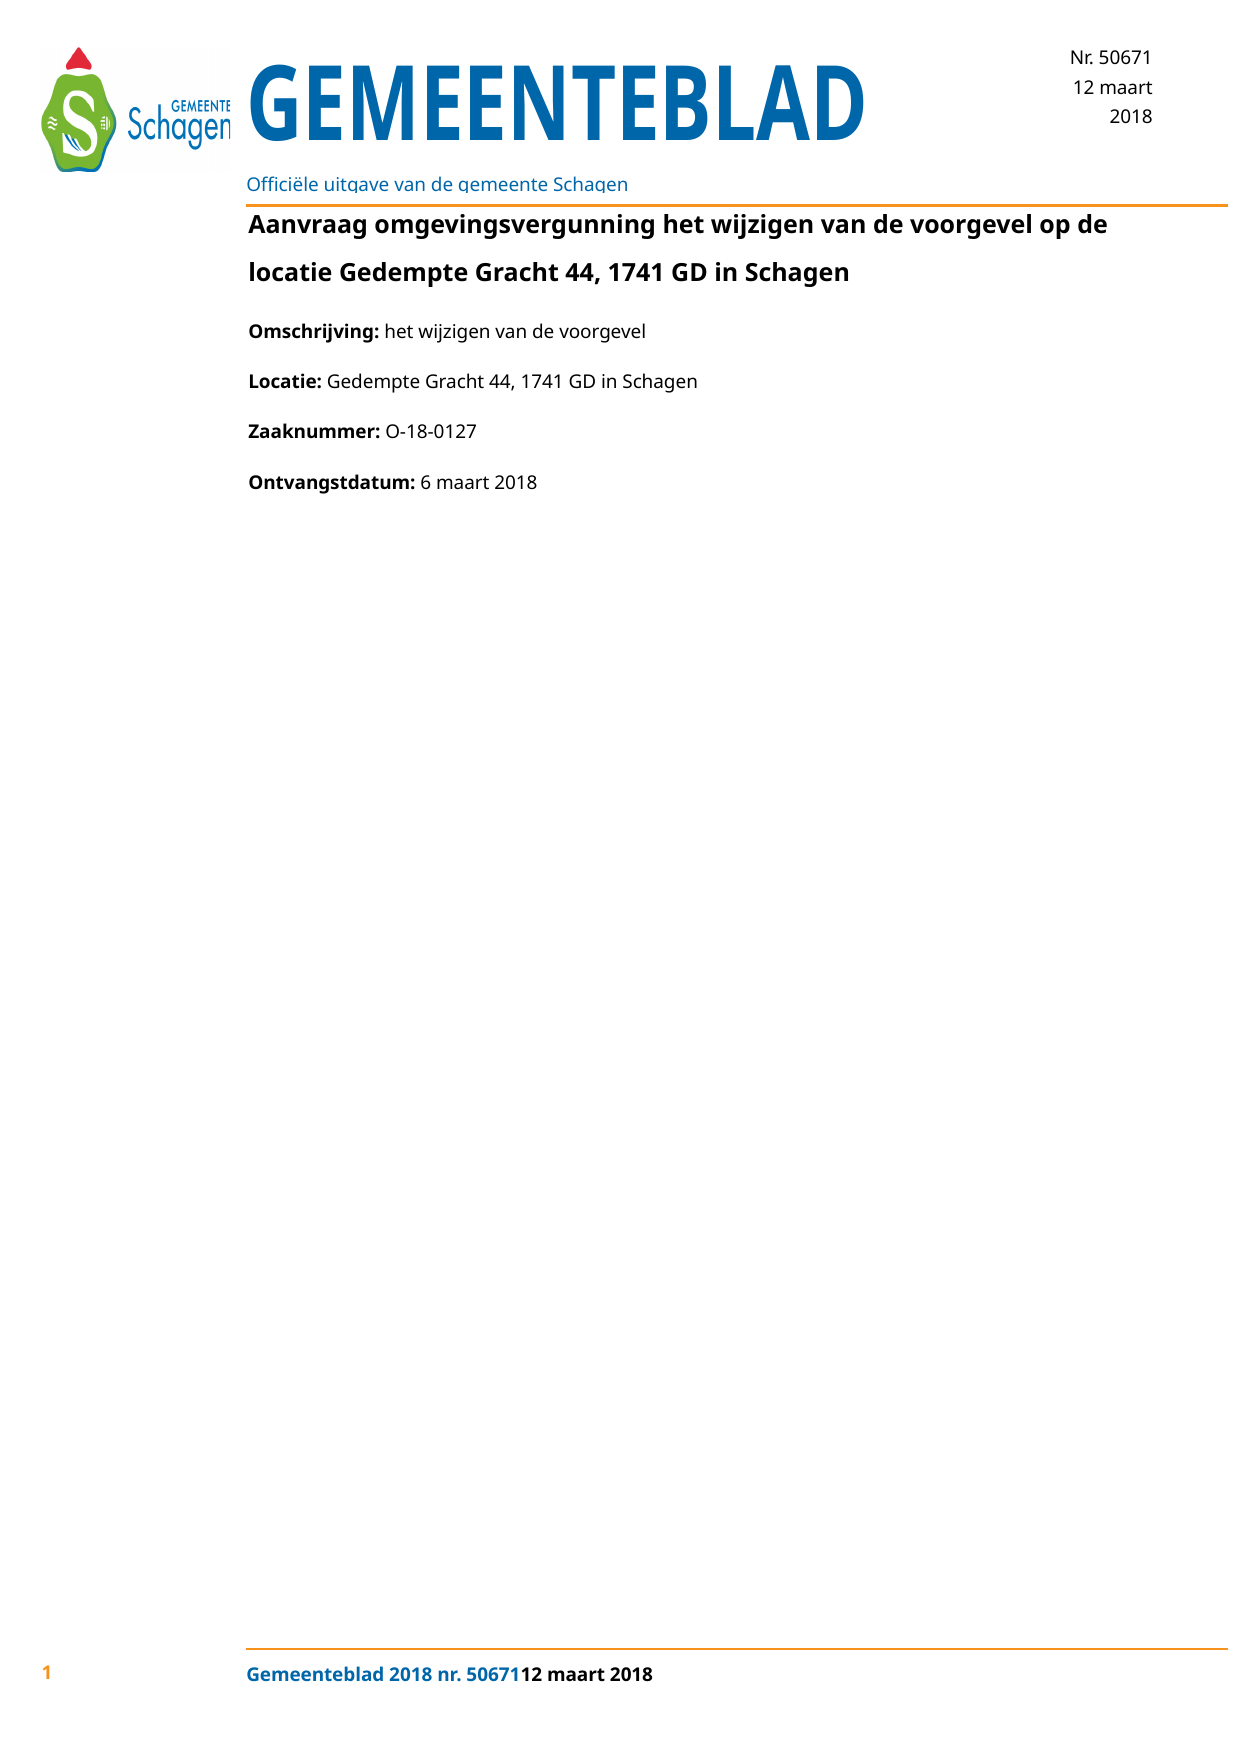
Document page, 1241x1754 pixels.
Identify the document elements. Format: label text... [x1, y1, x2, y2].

text Ontvangstdatum: 6 maart 2018 [248, 469, 1152, 495]
text Aanvraag omgevingsvergunning het wijzigen van de voorgevel op de locatie Gedempte Gracht 44, 1741 GD in Schagen [248, 207, 1152, 288]
picture [41, 47, 231, 172]
text Locatie: Gedempte Gracht 44, 1741 GD in Schagen [248, 368, 1152, 394]
text Zaaknummer: O-18-0127 [248, 419, 1152, 444]
text Omschrijving: het wijzigen van de voorgevel [248, 318, 1152, 344]
